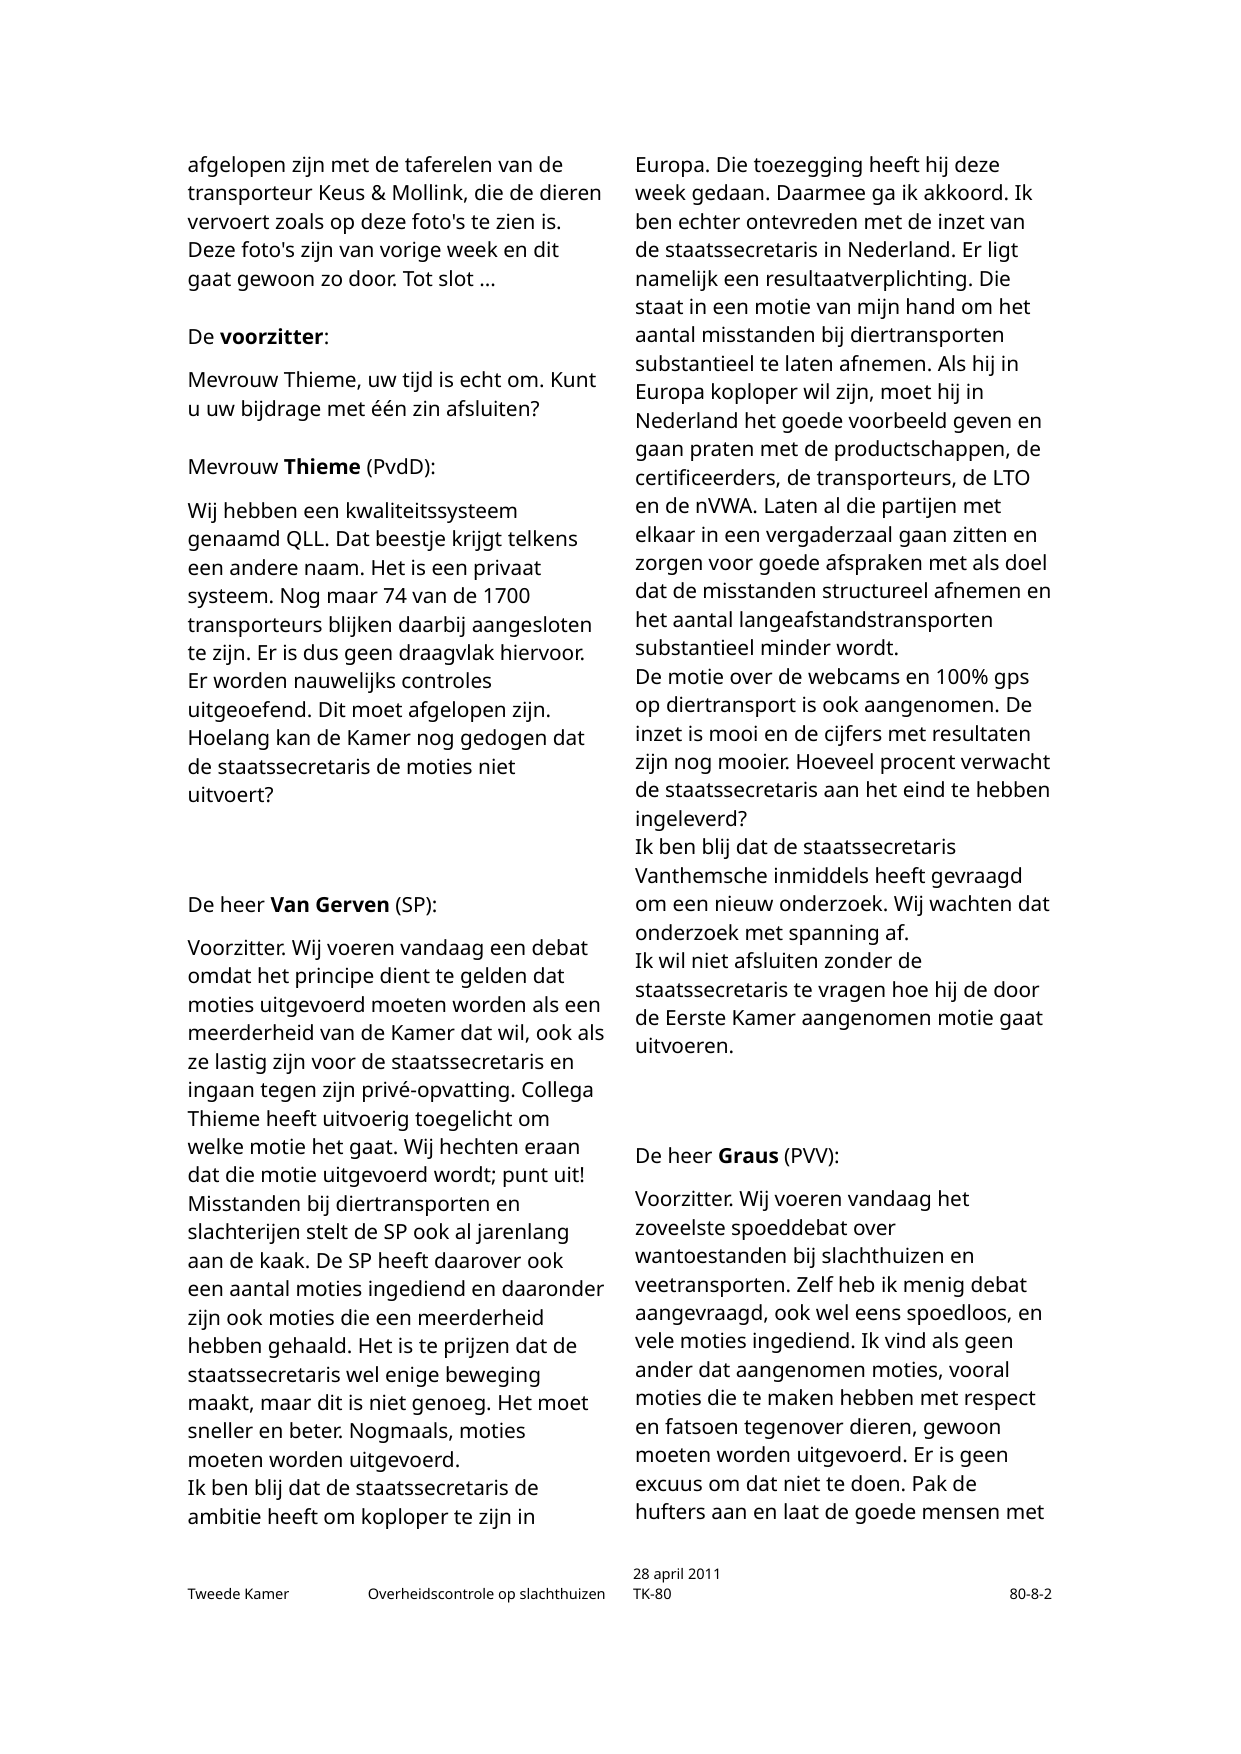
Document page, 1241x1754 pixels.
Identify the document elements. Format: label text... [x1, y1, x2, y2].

text Voorzitter. Wij voeren vandaag een debat omdat het principe dient te gelden dat moties uitgevoerd moeten worden als een meerderheid van de Kamer dat wil, ook als ze lastig zijn voor de staatssecretaris en ingaan tegen zijn privé-opvatting. Collega Thieme heeft uitvoerig toegelicht om welke motie het gaat. Wij hechten eraan dat die motie uitgevoerd wordt; punt uit! Misstanden bij diertransporten en slachterijen stelt de SP ook al jarenlang aan de kaak. De SP heeft daarover ook een aantal moties ingediend en daaronder zijn ook moties die een meerderheid hebben gehaald. Het is te prijzen dat de staatssecretaris wel enige beweging maakt, maar dit is niet genoeg. Het moet sneller en beter. Nogmaals, moties moeten worden uitgevoerd. [187, 933, 605, 1473]
text  [187, 839, 605, 867]
text De voorzitter: [187, 322, 605, 351]
text Mevrouw Thieme (PvdD): [187, 452, 605, 481]
text De motie over de webcams en 100% gps op diertransport is ook aangenomen. De inzet is mooi en de cijfers met resultaten zijn nog mooier. Hoeveel procent verwacht de staatssecretaris aan het eind te hebben ingeleverd? [635, 662, 1053, 832]
text Europa. Die toezegging heeft hij deze week gedaan. Daarmee ga ik akkoord. Ik ben echter ontevreden met de inzet van de staatssecretaris in Nederland. Er ligt namelijk een resultaatverplichting. Die staat in een motie van mijn hand om het aantal misstanden bij diertransporten substantieel te laten afnemen. Als hij in Europa koploper wil zijn, moet hij in Nederland het goede voorbeeld geven en gaan praten met de productschappen, de certificeerders, de transporteurs, de LTO en de nVWA. Laten al die partijen met elkaar in een vergaderzaal gaan zitten en zorgen voor goede afspraken met als doel dat de misstanden structureel afnemen en het aantal langeafstandstransporten substantieel minder wordt. [635, 150, 1053, 662]
text  [635, 1090, 1053, 1118]
text Wij hebben een kwaliteitssysteem genaamd QLL. Dat beestje krijgt telkens een andere naam. Het is een privaat systeem. Nog maar 74 van de 1700 transporteurs blijken daarbij aangesloten te zijn. Er is dus geen draagvlak hiervoor. Er worden nauwelijks controles uitgeoefend. Dit moet afgelopen zijn. Hoelang kan de Kamer nog gedogen dat de staatssecretaris de moties niet uitvoert? [187, 496, 605, 809]
text Ik ben blij dat de staatssecretaris Vanthemsche inmiddels heeft gevraagd om een nieuw onderzoek. Wij wachten dat onderzoek met spanning af. [635, 832, 1053, 946]
text Ik wil niet afsluiten zonder de staatssecretaris te vragen hoe hij de door de Eerste Kamer aangenomen motie gaat uitvoeren. [635, 946, 1053, 1060]
text De heer Van Gerven (SP): [187, 890, 605, 918]
text afgelopen zijn met de taferelen van de transporteur Keus & Mollink, die de dieren vervoert zoals op deze foto's te zien is. Deze foto's zijn van vorige week en dit gaat gewoon zo door. Tot slot ... [187, 150, 605, 292]
text De heer Graus (PVV): [635, 1141, 1053, 1169]
text Mevrouw Thieme, uw tijd is echt om. Kunt u uw bijdrage met één zin afsluiten? [187, 366, 605, 422]
text Ik ben blij dat de staatssecretaris de ambitie heeft om koploper te zijn in [187, 1473, 605, 1530]
text Voorzitter. Wij voeren vandaag het zoveelste spoeddebat over wantoestanden bij slachthuizen en veetransporten. Zelf heb ik menig debat aangevraagd, ook wel eens spoedloos, en vele moties ingediend. Ik vind als geen ander dat aangenomen moties, vooral moties die te maken hebben met respect en fatsoen tegenover dieren, gewoon moeten worden uitgevoerd. Er is geen excuus om dat niet te doen. Pak de hufters aan en laat de goede mensen met [635, 1184, 1053, 1526]
